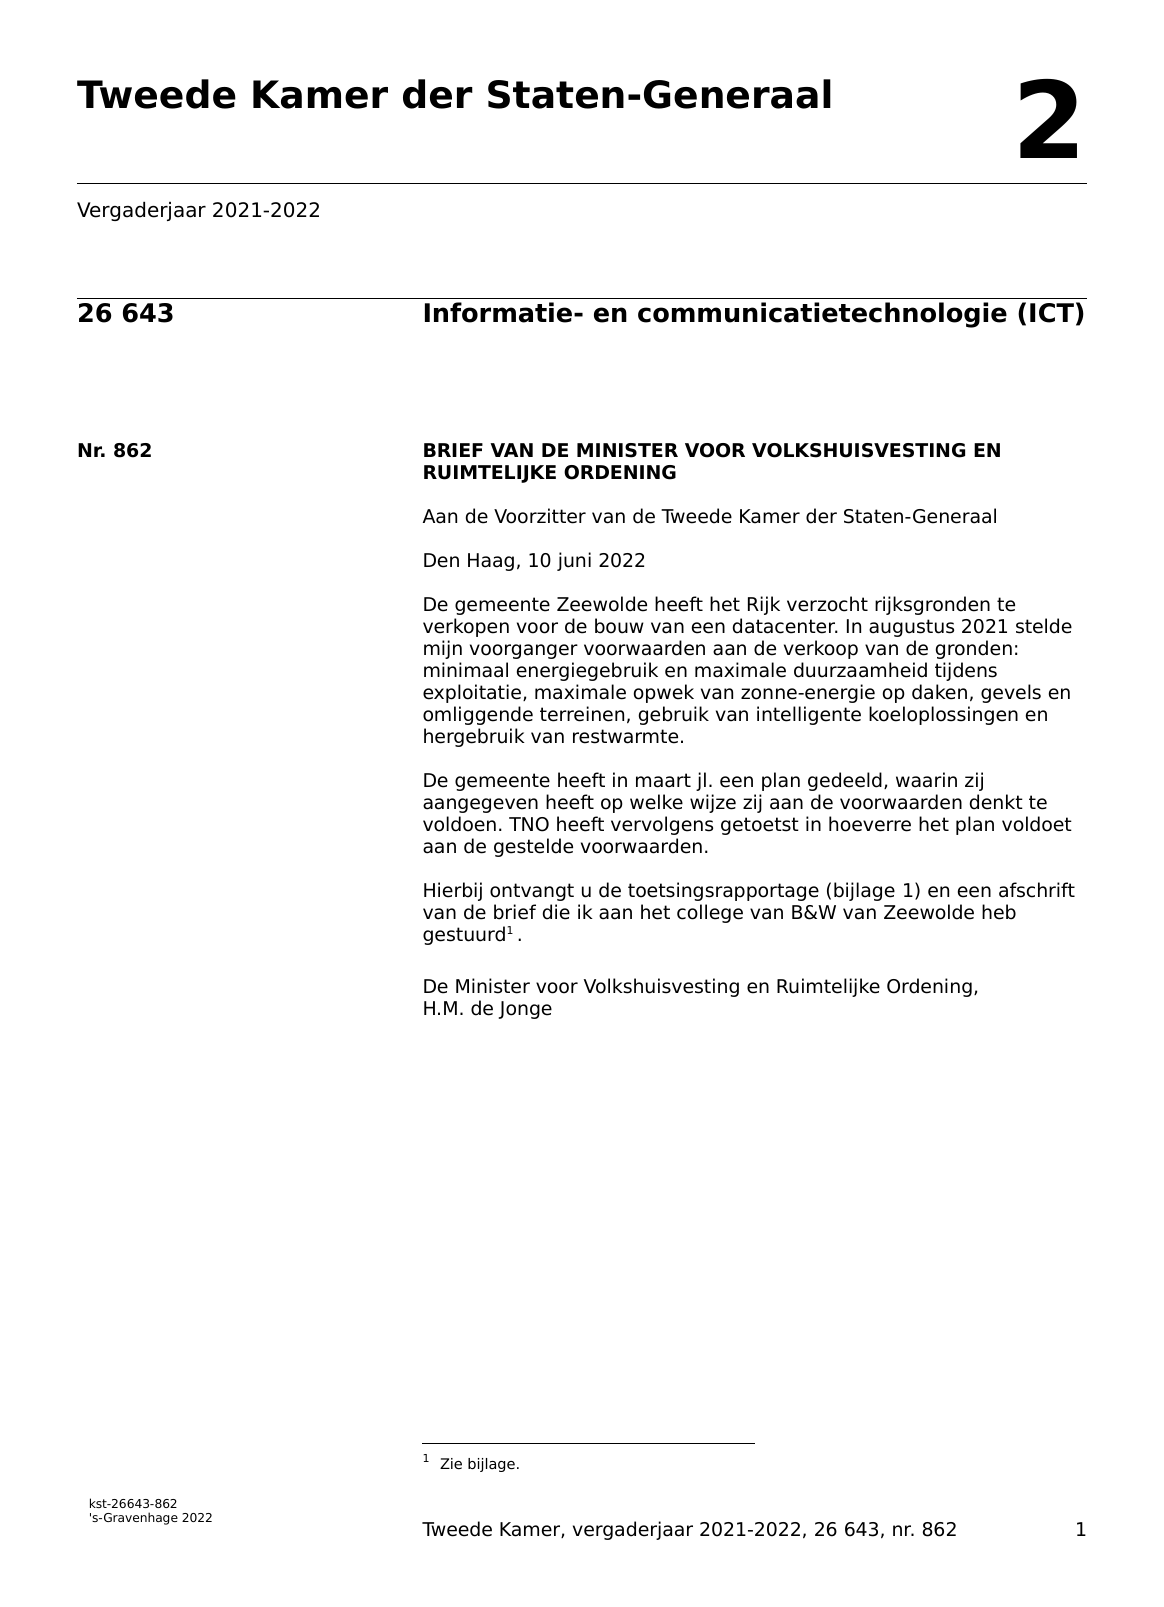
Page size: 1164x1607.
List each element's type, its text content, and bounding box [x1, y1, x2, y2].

text De gemeente Zeewolde heeft het Rijk verzocht rijksgronden te verkopen voor de bouw van een datacenter. In augustus 2021 stelde mijn voorganger voorwaarden aan de verkoop van de gronden: minimaal energiegebruik en maximale duurzaamheid tijdens exploitatie, maximale opwek van zonne-energie op daken, gevels en omliggende terreinen, gebruik van intelligente koeloplossingen en hergebruik van restwarmte. [422, 594, 1087, 748]
text De Minister voor Volkshuisvesting en Ruimtelijke Ordening, H.M. de Jonge [422, 976, 1087, 1020]
text Aan de Voorzitter van de Tweede Kamer der Staten-Generaal [422, 506, 1087, 528]
subtitle Nr. 862 BRIEF VAN DE MINISTER VOOR VOLKSHUISVESTING EN RUIMTELIJKE ORDENING [77, 440, 1087, 484]
text Den Haag, 10 juni 2022 [422, 550, 1087, 572]
table_header Tweede Kamer der Staten-Generaal [77, 59, 886, 183]
table_cell Vergaderjaar 2021-2022 [77, 184, 1087, 298]
text kst-26643-862 [88, 1497, 323, 1511]
table_header 2 [886, 59, 1087, 183]
text 's-Gravenhage 2022 [88, 1511, 323, 1525]
subtitle 26 643 Informatie- en communicatietechnologie (ICT) [77, 299, 1087, 329]
text Hierbij ontvangt u de toetsingsrapportage (bijlage 1) en een afschrift van de brief die ik aan het college van B&W van Zeewolde heb gestuurd. [422, 880, 1087, 946]
text Zie bijlage. [422, 1452, 1087, 1474]
text De gemeente heeft in maart jl. een plan gedeeld, waarin zij aangegeven heeft op welke wijze zij aan de voorwaarden denkt te voldoen. TNO heeft vervolgens getoetst in hoeverre het plan voldoet aan de gestelde voorwaarden. [422, 770, 1087, 858]
